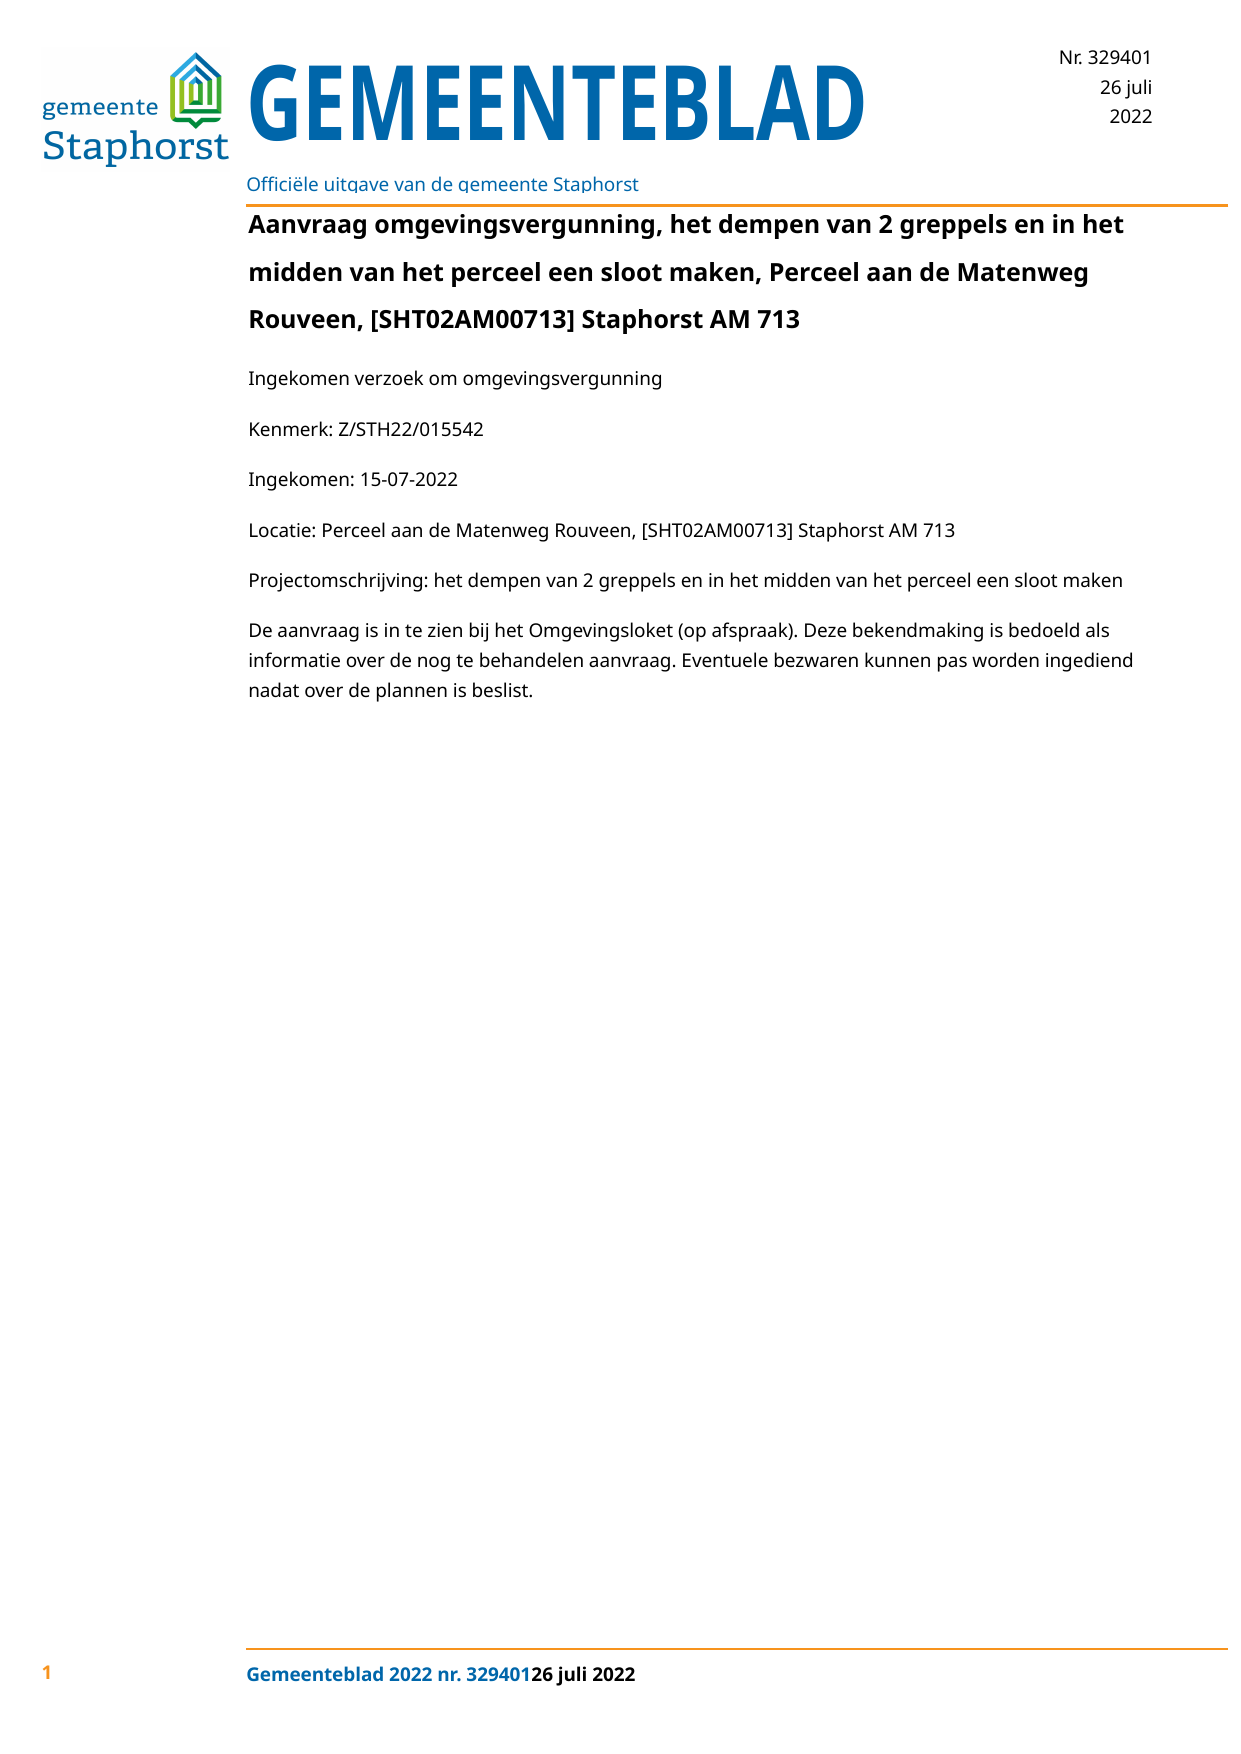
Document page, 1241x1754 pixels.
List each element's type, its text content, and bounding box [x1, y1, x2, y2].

text Locatie: Perceel aan de Matenweg Rouveen, [SHT02AM00713] Staphorst AM 713 [248, 517, 1152, 542]
text De aanvraag is in te zien bij het Omgevingsloket (op afspraak). Deze bekendmaking is bedoeld als informatie over de nog te behandelen aanvraag. Eventuele bezwaren kunnen pas worden ingediend nadat over de plannen is beslist. [248, 618, 1152, 702]
text Projectomschrijving: het dempen van 2 greppels en in het midden van het perceel een sloot maken [248, 567, 1152, 593]
text Kenmerk: Z/STH22/015542 [248, 416, 1152, 442]
text Ingekomen verzoek om omgevingsvergunning [248, 366, 1152, 391]
text Ingekomen: 15-07-2022 [248, 466, 1152, 492]
picture [41, 47, 231, 172]
text Aanvraag omgevingsvergunning, het dempen van 2 greppels en in het midden van het perceel een sloot maken, Perceel aan de Matenweg Rouveen, [SHT02AM00713] Staphorst AM 713 [248, 207, 1152, 336]
